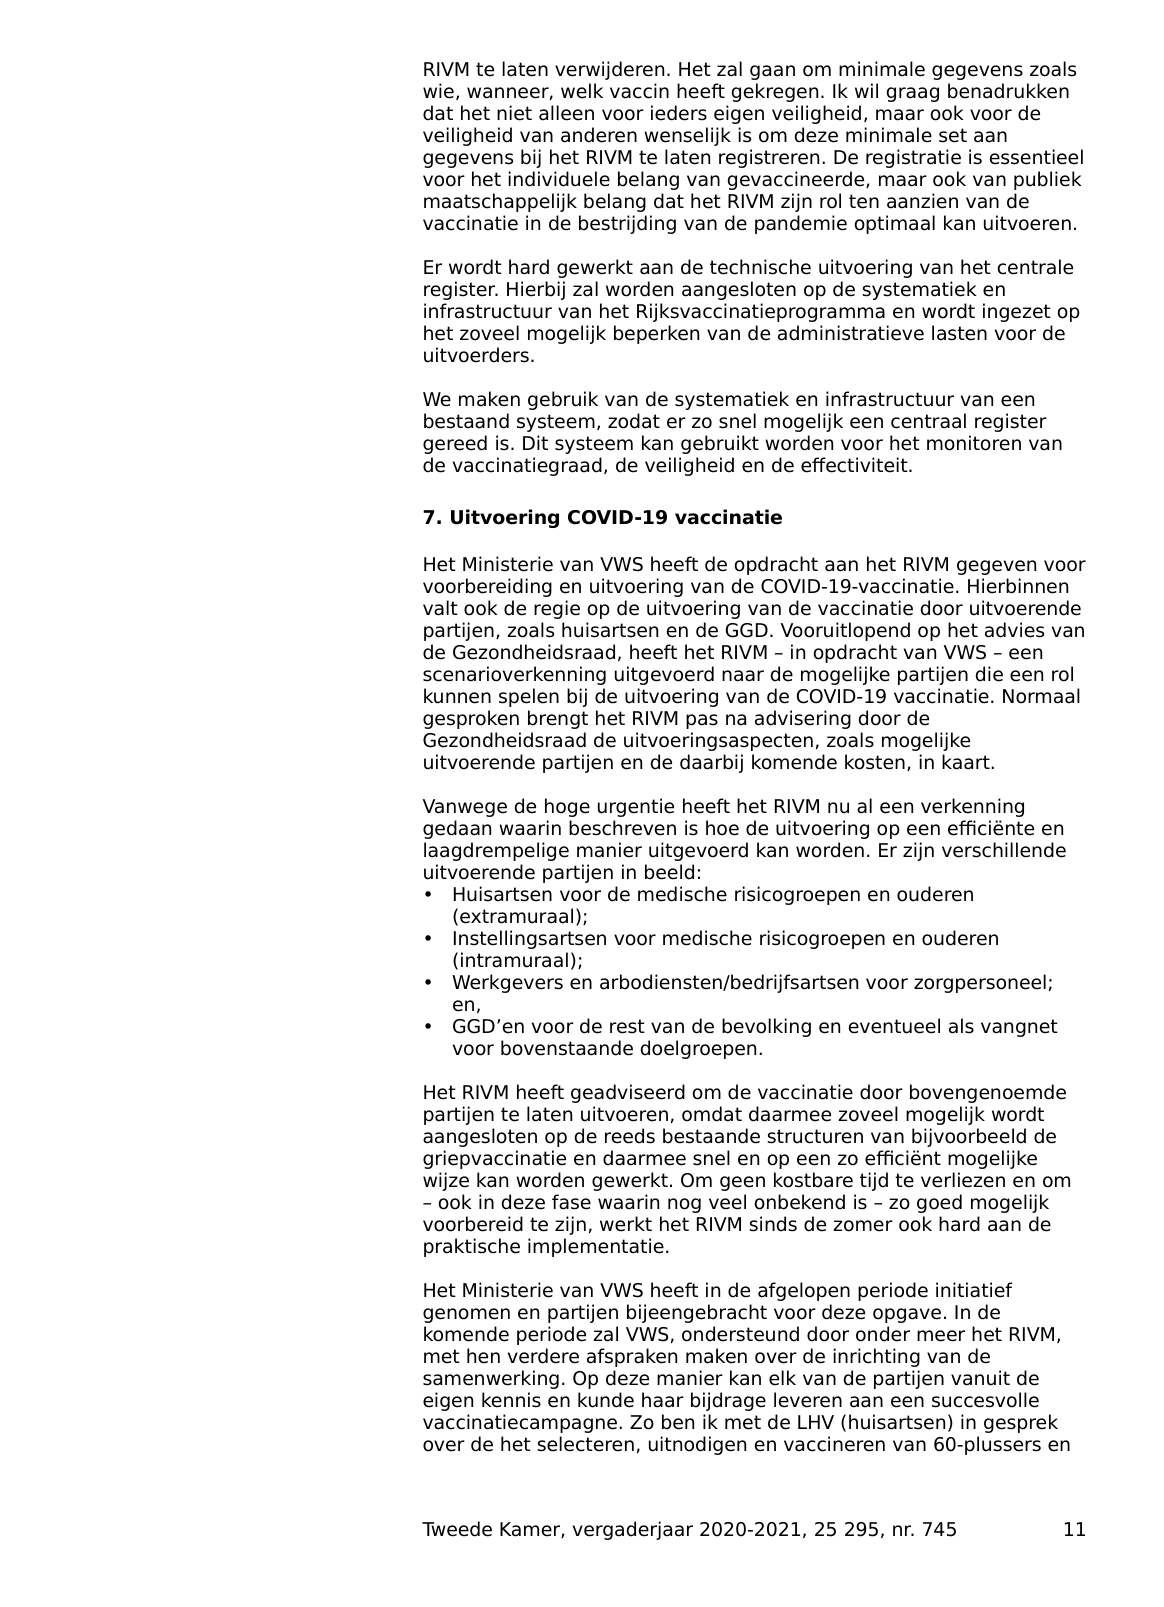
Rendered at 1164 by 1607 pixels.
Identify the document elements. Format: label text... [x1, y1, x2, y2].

text We maken gebruik van de systematiek en infrastructuur van een bestaand systeem, zodat er zo snel mogelijk een centraal register gereed is. Dit systeem kan gebruikt worden voor het monitoren van de vaccinatiegraad, de veiligheid en de effectiviteit. [422, 389, 1087, 477]
text • Werkgevers en arbodiensten/bedrijfsartsen voor zorgpersoneel; en, [422, 972, 1087, 1016]
text • Instellingsartsen voor medische risicogroepen en ouderen (intramuraal); [422, 928, 1087, 972]
text Het Ministerie van VWS heeft de opdracht aan het RIVM gegeven voor voorbereiding en uitvoering van de COVID-19-vaccinatie. Hierbinnen valt ook de regie op de uitvoering van de vaccinatie door uitvoerende partijen, zoals huisartsen en de GGD. Vooruitlopend op het advies van de Gezondheidsraad, heeft het RIVM – in opdracht van VWS – een scenarioverkenning uitgevoerd naar de mogelijke partijen die een rol kunnen spelen bij de uitvoering van de COVID-19 vaccinatie. Normaal gesproken brengt het RIVM pas na advisering door de Gezondheidsraad de uitvoeringsaspecten, zoals mogelijke uitvoerende partijen en de daarbij komende kosten, in kaart. [422, 554, 1087, 774]
text RIVM te laten verwijderen. Het zal gaan om minimale gegevens zoals wie, wanneer, welk vaccin heeft gekregen. Ik wil graag benadrukken dat het niet alleen voor ieders eigen veiligheid, maar ook voor de veiligheid van anderen wenselijk is om deze minimale set aan gegevens bij het RIVM te laten registreren. De registratie is essentieel voor het individuele belang van gevaccineerde, maar ook van publiek maatschappelijk belang dat het RIVM zijn rol ten aanzien van de vaccinatie in de bestrijding van de pandemie optimaal kan uitvoeren. [422, 59, 1087, 235]
text Het RIVM heeft geadviseerd om de vaccinatie door bovengenoemde partijen te laten uitvoeren, omdat daarmee zoveel mogelijk wordt aangesloten op de reeds bestaande structuren van bijvoorbeeld de griepvaccinatie en daarmee snel en op een zo efficiënt mogelijke wijze kan worden gewerkt. Om geen kostbare tijd te verliezen en om – ook in deze fase waarin nog veel onbekend is – zo goed mogelijk voorbereid te zijn, werkt het RIVM sinds de zomer ook hard aan de praktische implementatie. [422, 1082, 1087, 1258]
text Er wordt hard gewerkt aan de technische uitvoering van het centrale register. Hierbij zal worden aangesloten op de systematiek en infrastructuur van het Rijksvaccinatieprogramma en wordt ingezet op het zoveel mogelijk beperken van de administratieve lasten voor de uitvoerders. [422, 257, 1087, 367]
subtitle 7. Uitvoering COVID-19 vaccinatie [422, 507, 1087, 529]
text Vanwege de hoge urgentie heeft het RIVM nu al een verkenning gedaan waarin beschreven is hoe de uitvoering op een efficiënte en laagdrempelige manier uitgevoerd kan worden. Er zijn verschillende uitvoerende partijen in beeld: [422, 796, 1087, 884]
text Het Ministerie van VWS heeft in de afgelopen periode initiatief genomen en partijen bijeengebracht voor deze opgave. In de komende periode zal VWS, ondersteund door onder meer het RIVM, met hen verdere afspraken maken over de inrichting van de samenwerking. Op deze manier kan elk van de partijen vanuit de eigen kennis en kunde haar bijdrage leveren aan een succesvolle vaccinatiecampagne. Zo ben ik met de LHV (huisartsen) in gesprek over de het selecteren, uitnodigen en vaccineren van 60-plussers en [422, 1280, 1087, 1456]
text • GGD’en voor de rest van de bevolking en eventueel als vangnet voor bovenstaande doelgroepen. [422, 1016, 1087, 1060]
text • Huisartsen voor de medische risicogroepen en ouderen (extramuraal); [422, 884, 1087, 928]
